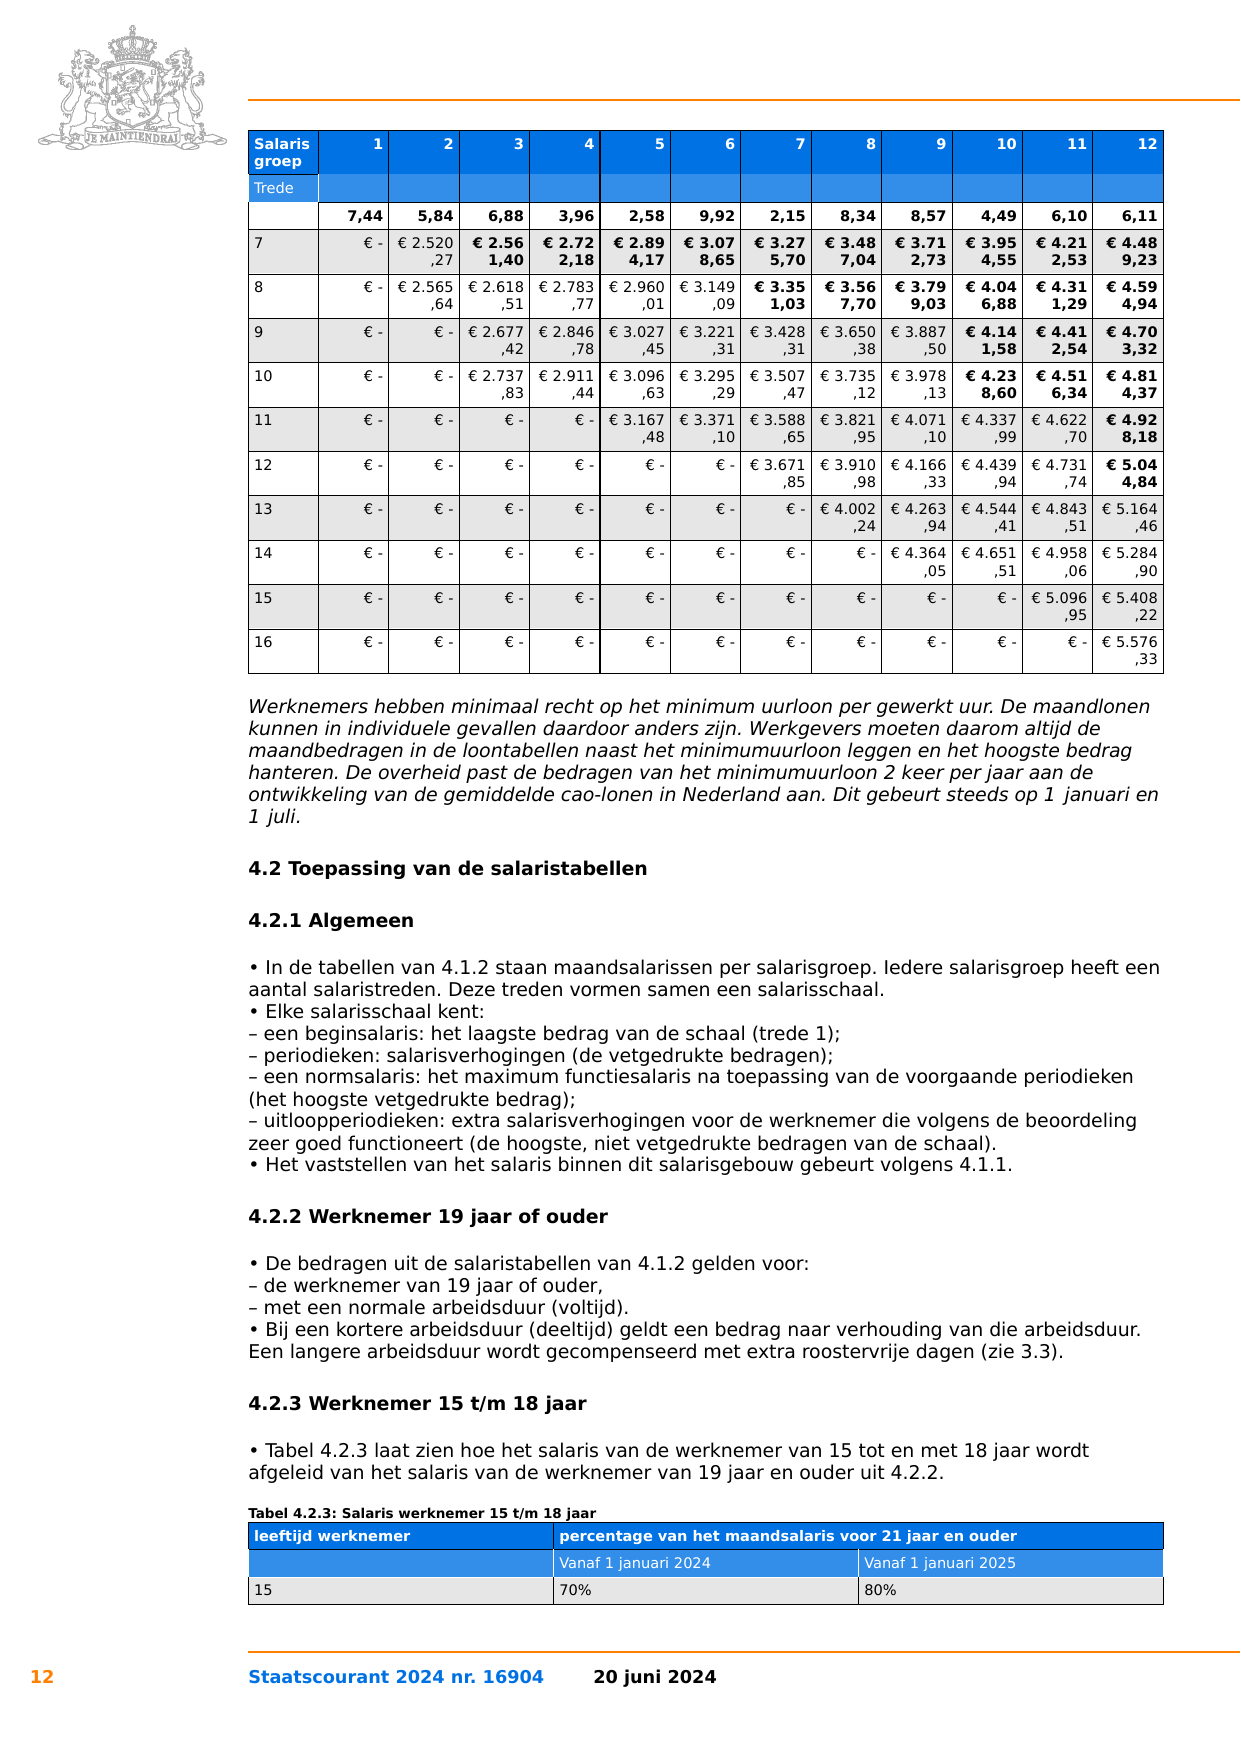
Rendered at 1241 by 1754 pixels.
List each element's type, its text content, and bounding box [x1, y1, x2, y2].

table_cell € - [460, 585, 529, 628]
table_cell € 5.576,33 [1093, 630, 1163, 673]
table_cell € 4.489,23 [1093, 230, 1163, 273]
table_cell 8,34 [812, 203, 881, 229]
table_cell € 3.428,31 [741, 319, 811, 362]
table_cell € - [671, 496, 740, 540]
table_cell € 4.071,10 [882, 408, 952, 451]
text – met een normale arbeidsduur (voltijd). [248, 1297, 1163, 1319]
table_cell € - [812, 541, 881, 584]
table_header 5 [601, 131, 670, 174]
table_cell € 2.960,01 [601, 275, 670, 318]
table_cell € 2.565,64 [389, 275, 459, 318]
subtitle 4.2.2 Werknemer 19 jaar of ouder [248, 1206, 1163, 1228]
table_cell € - [460, 630, 529, 673]
table_cell leeftijd werknemer [249, 1523, 553, 1549]
table_cell € 4.263,94 [882, 496, 952, 540]
table_cell € - [319, 585, 388, 628]
table_cell € 4.814,37 [1093, 363, 1163, 407]
table_cell € 3.671,85 [741, 452, 811, 495]
table_header Tabel 4.2.3: Salaris werknemer 15 t/m 18 jaar [248, 1506, 1163, 1522]
table_cell € - [460, 408, 529, 451]
table_cell € 4.928,18 [1093, 408, 1163, 451]
table_header 3 [460, 131, 529, 174]
table_cell 2,15 [741, 203, 811, 229]
table_header 4 [530, 131, 599, 174]
table_cell € 4.439,94 [953, 452, 1022, 495]
table_cell € 4.002,24 [812, 496, 881, 540]
table_cell € - [953, 630, 1022, 673]
table_cell € - [741, 585, 811, 628]
table_cell € 3.078,65 [671, 230, 740, 273]
table_cell 8 [249, 275, 318, 318]
table_cell 12 [249, 452, 318, 495]
table_cell € - [530, 630, 599, 673]
text – een normsalaris: het maximum functiesalaris na toepassing van de voorgaande periodieken (het hoogste vetgedrukte bedrag); [248, 1066, 1163, 1110]
text – de werknemer van 19 jaar of ouder, [248, 1275, 1163, 1297]
table_cell € 3.954,55 [953, 230, 1022, 273]
table_cell € 4.731,74 [1023, 452, 1092, 495]
table_header 12 [1093, 131, 1163, 174]
table_cell € - [953, 585, 1022, 628]
table_cell € 4.311,29 [1023, 275, 1092, 318]
table_cell € - [389, 319, 459, 362]
table_cell € 5.096,95 [1023, 585, 1092, 628]
table_cell € 4.046,88 [953, 275, 1022, 318]
table_cell € - [1023, 630, 1092, 673]
table_cell € 4.544,41 [953, 496, 1022, 540]
table_cell € - [389, 541, 459, 584]
table_cell € - [389, 408, 459, 451]
table_cell 9 [249, 319, 318, 362]
text • Tabel 4.2.3 laat zien hoe het salaris van de werknemer van 15 tot en met 18 jaar wordt afgeleid van het salaris van de werknemer van 19 jaar en ouder uit 4.2.2. [248, 1440, 1163, 1484]
table_cell € - [460, 452, 529, 495]
text • Het vaststellen van het salaris binnen dit salarisgebouw gebeurt volgens 4.1.1. [248, 1154, 1163, 1176]
table_cell € - [741, 541, 811, 584]
table_cell € 2.894,17 [601, 230, 670, 273]
table_cell € 3.910,98 [812, 452, 881, 495]
table_cell € - [812, 630, 881, 673]
table_cell € 3.978,13 [882, 363, 952, 407]
subtitle 4.2 Toepassing van de salaristabellen [248, 858, 1163, 879]
table_header 1 [319, 131, 388, 174]
table_cell € 2.520,27 [389, 230, 459, 273]
table_cell € - [671, 630, 740, 673]
picture [38, 25, 227, 150]
table_header 11 [1023, 131, 1092, 174]
text – uitloopperiodieken: extra salarisverhogingen voor de werknemer die volgens de beoordeling zeer goed functioneert (de hoogste, niet vetgedrukte bedragen van de schaal). [248, 1110, 1163, 1154]
table_cell € - [882, 585, 952, 628]
table_cell [249, 203, 318, 229]
table_cell € 3.650,38 [812, 319, 881, 362]
table_cell 10 [249, 363, 318, 407]
table_cell percentage van het maandsalaris voor 21 jaar en ouder [554, 1523, 1163, 1549]
table_cell € 2.783,77 [530, 275, 599, 318]
table_cell € - [530, 408, 599, 451]
table_cell € - [319, 408, 388, 451]
table_cell € - [671, 541, 740, 584]
table_cell € - [741, 496, 811, 540]
table_header 10 [953, 131, 1022, 174]
table_cell € 3.221,31 [671, 319, 740, 362]
table_cell € - [812, 585, 881, 628]
table_cell € - [460, 541, 529, 584]
table_cell € - [671, 585, 740, 628]
subtitle 4.2.3 Werknemer 15 t/m 18 jaar [248, 1393, 1163, 1415]
table_cell € - [389, 630, 459, 673]
table_cell € 2.722,18 [530, 230, 599, 273]
table_cell € 5.284,90 [1093, 541, 1163, 584]
table_cell € 2.561,40 [460, 230, 529, 273]
table_cell € - [601, 452, 670, 495]
table_cell € - [319, 452, 388, 495]
table_cell € - [530, 541, 599, 584]
text • Bij een kortere arbeidsduur (deeltijd) geldt een bedrag naar verhouding van die arbeidsduur. Een langere arbeidsduur wordt gecompenseerd met extra roostervrije dagen (zie 3.3). [248, 1319, 1163, 1363]
table_cell € 3.149,09 [671, 275, 740, 318]
table_cell 7,44 [319, 203, 388, 229]
table_cell € 2.737,83 [460, 363, 529, 407]
table_cell 2,58 [601, 203, 670, 229]
table_header 2 [389, 131, 459, 174]
table_cell € 3.371,10 [671, 408, 740, 451]
table_cell 15 [249, 585, 318, 628]
table_cell € - [671, 452, 740, 495]
table_cell € 4.166,33 [882, 452, 952, 495]
table_cell [249, 1550, 553, 1577]
table_cell € 3.588,65 [741, 408, 811, 451]
table_cell € - [319, 319, 388, 362]
table_cell € 4.594,94 [1093, 275, 1163, 318]
table_cell € - [530, 452, 599, 495]
table_cell € 3.027,45 [601, 319, 670, 362]
table_cell € 3.887,50 [882, 319, 952, 362]
table_cell € 4.843,51 [1023, 496, 1092, 540]
table_cell 5,84 [389, 203, 459, 229]
table_cell 11 [249, 408, 318, 451]
table_cell € 2.911,44 [530, 363, 599, 407]
table_cell € - [319, 230, 388, 273]
table_cell € - [319, 496, 388, 540]
table_cell € 5.044,84 [1093, 452, 1163, 495]
table_cell 7 [249, 230, 318, 273]
table_cell € - [601, 541, 670, 584]
table_cell € 4.141,58 [953, 319, 1022, 362]
table_cell 6,11 [1093, 203, 1163, 229]
table_cell 6,88 [460, 203, 529, 229]
table_cell 4,49 [953, 203, 1022, 229]
table_cell € - [530, 496, 599, 540]
table_cell € 3.096,63 [601, 363, 670, 407]
table_cell € 3.735,12 [812, 363, 881, 407]
table_cell € - [389, 585, 459, 628]
table_cell € 4.412,54 [1023, 319, 1092, 362]
table_cell € 4.622,70 [1023, 408, 1092, 451]
table_header 8 [812, 131, 881, 174]
table_cell 80% [859, 1578, 1163, 1604]
table_cell € - [319, 275, 388, 318]
text Werknemers hebben minimaal recht op het minimum uurloon per gewerkt uur. De maandlonen kunnen in individuele gevallen daardoor anders zijn. Werkgevers moeten daarom altijd de maandbedragen in de loontabellen naast het minimumuurloon leggen en het hoogste bedrag hanteren. De overheid past de bedragen van het minimumuurloon 2 keer per jaar aan de ontwikkeling van de gemiddelde cao-lonen in Nederland aan. Dit gebeurt steeds op 1 januari en 1 juli. [248, 696, 1163, 828]
table_cell € 3.167,48 [601, 408, 670, 451]
table_header 6 [671, 131, 740, 174]
table_cell 3,96 [530, 203, 599, 229]
table_cell € - [601, 630, 670, 673]
table_cell € - [389, 363, 459, 407]
text • De bedragen uit de salaristabellen van 4.1.2 gelden voor: [248, 1253, 1163, 1275]
table_header Salarisgroep [249, 131, 318, 174]
table_cell € - [601, 585, 670, 628]
table_cell 6,10 [1023, 203, 1092, 229]
table_cell € 3.799,03 [882, 275, 952, 318]
table_cell € 3.487,04 [812, 230, 881, 273]
table_cell € 3.295,29 [671, 363, 740, 407]
table_cell € - [319, 541, 388, 584]
table_cell 9,92 [671, 203, 740, 229]
table_cell € 4.212,53 [1023, 230, 1092, 273]
table_cell € 4.516,34 [1023, 363, 1092, 407]
table_cell 8,57 [882, 203, 952, 229]
table_cell € 3.507,47 [741, 363, 811, 407]
table_header 7 [741, 131, 811, 174]
table_cell € 3.275,70 [741, 230, 811, 273]
table_cell € 2.618,51 [460, 275, 529, 318]
table_cell € 5.164,46 [1093, 496, 1163, 540]
table_cell € 2.846,78 [530, 319, 599, 362]
table_cell 13 [249, 496, 318, 540]
table_cell € - [601, 496, 670, 540]
text • Elke salarisschaal kent: [248, 1001, 1163, 1022]
table_cell Trede [249, 175, 318, 202]
table_cell € 3.567,70 [812, 275, 881, 318]
table_cell € - [530, 585, 599, 628]
table_cell 14 [249, 541, 318, 584]
table_cell 16 [249, 630, 318, 673]
table_cell € 5.408,22 [1093, 585, 1163, 628]
table_cell € 2.677,42 [460, 319, 529, 362]
text – een beginsalaris: het laagste bedrag van de schaal (trede 1); [248, 1022, 1163, 1044]
table_cell € - [460, 496, 529, 540]
table_cell € - [389, 452, 459, 495]
table_cell 15 [249, 1578, 553, 1604]
text – periodieken: salarisverhogingen (de vetgedrukte bedragen); [248, 1044, 1163, 1066]
table_cell € 4.651,51 [953, 541, 1022, 584]
table_cell € - [741, 630, 811, 673]
table_cell € 4.703,32 [1093, 319, 1163, 362]
table_cell Vanaf 1 januari 2025 [859, 1550, 1163, 1577]
table_cell € - [389, 496, 459, 540]
table_cell € 4.958,06 [1023, 541, 1092, 584]
table_cell € - [882, 630, 952, 673]
table_cell € 3.712,73 [882, 230, 952, 273]
text • In de tabellen van 4.1.2 staan maandsalarissen per salarisgroep. Iedere salarisgroep heeft een aantal salaristreden. Deze treden vormen samen een salarisschaal. [248, 957, 1163, 1001]
table_cell € 4.364,05 [882, 541, 952, 584]
table_cell € 3.821,95 [812, 408, 881, 451]
table_cell € 4.238,60 [953, 363, 1022, 407]
table_cell Vanaf 1 januari 2024 [554, 1550, 858, 1577]
table_cell € 3.351,03 [741, 275, 811, 318]
subtitle 4.2.1 Algemeen [248, 909, 1163, 932]
table_header 9 [882, 131, 952, 174]
table_cell 70% [554, 1578, 858, 1604]
table_cell € - [319, 363, 388, 407]
table_cell € - [319, 630, 388, 673]
table_cell € 4.337,99 [953, 408, 1022, 451]
